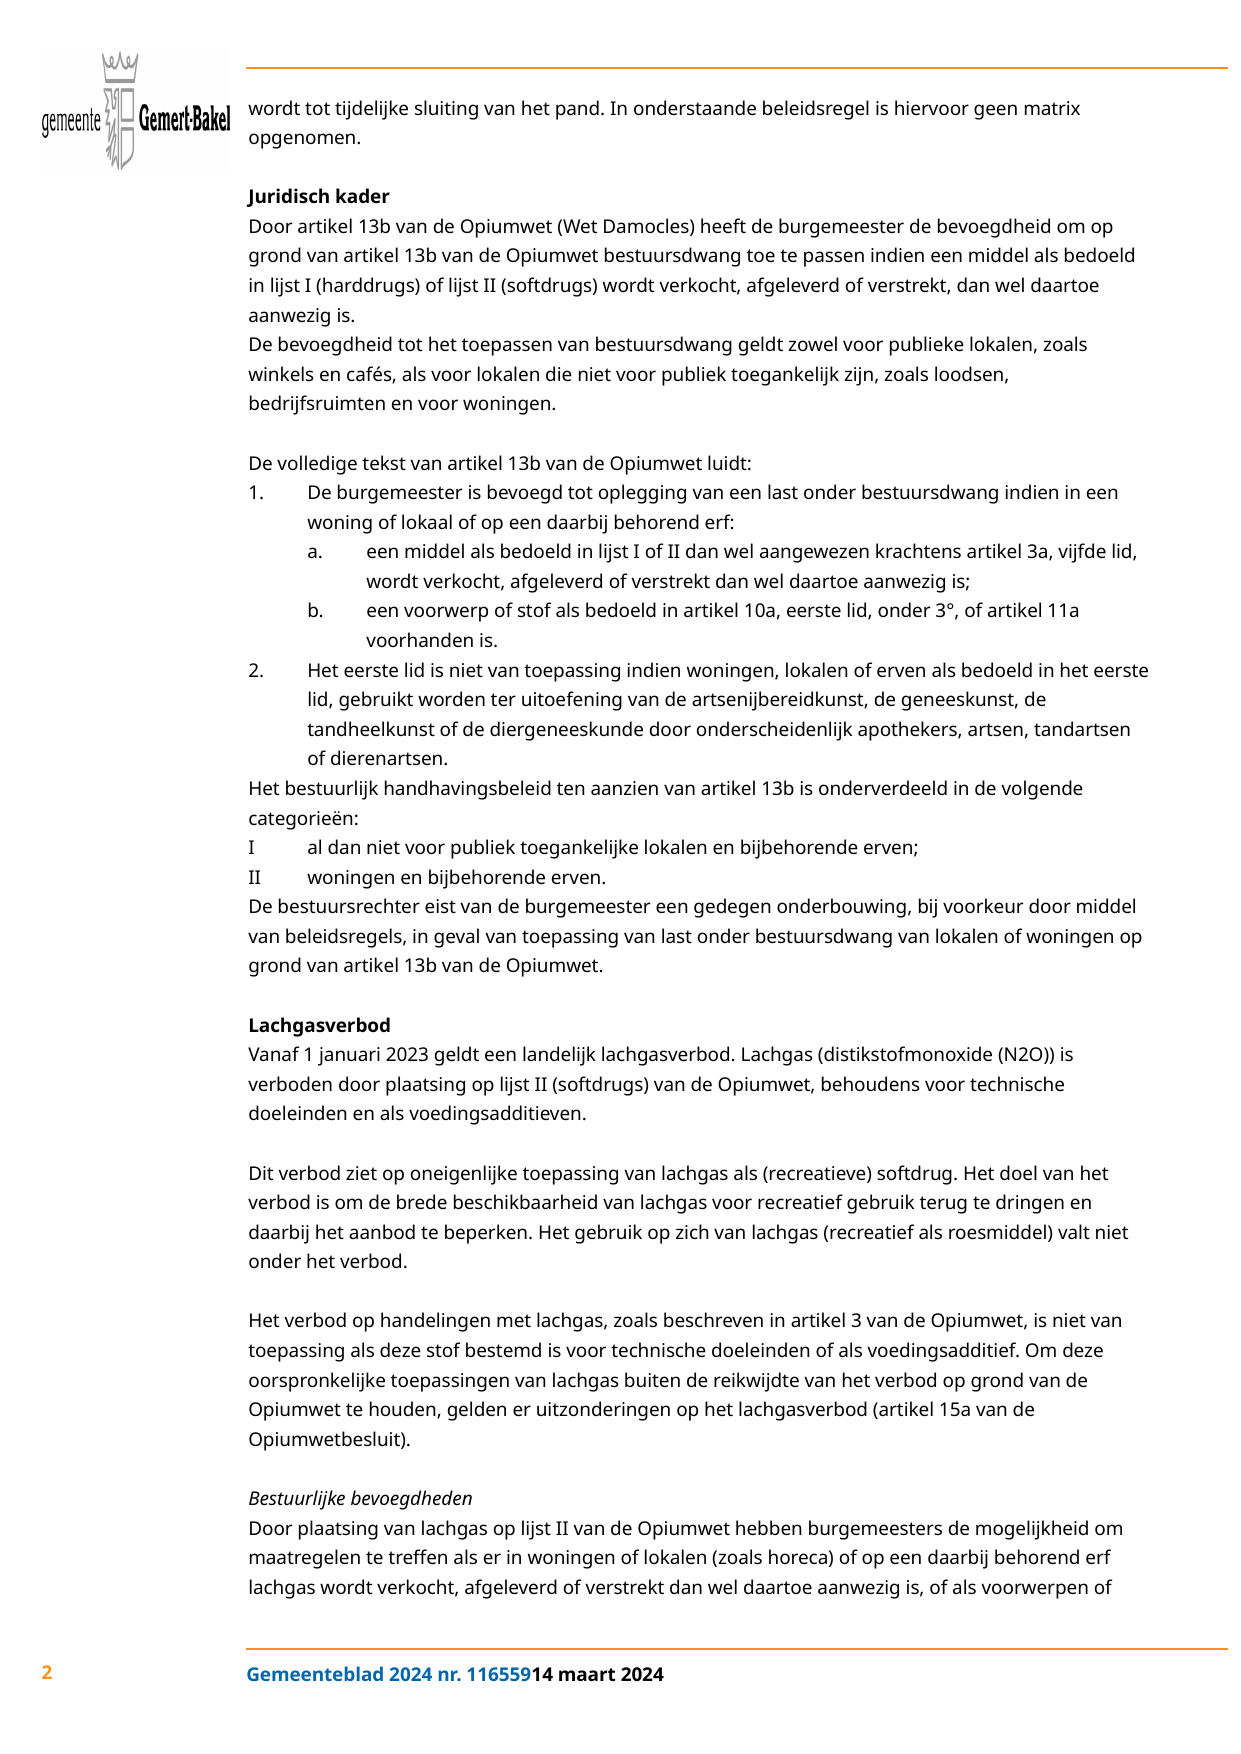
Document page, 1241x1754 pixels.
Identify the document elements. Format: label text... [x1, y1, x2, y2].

text Lachgasverbod [248, 1012, 1152, 1038]
text Door artikel 13b van de Opiumwet (Wet Damocles) heeft de burgemeester de bevoegdheid om op grond van artikel 13b van de Opiumwet bestuursdwang toe te passen indien een middel als bedoeld in lijst I (harddrugs) of lijst II (softdrugs) wordt verkocht, afgeleverd of verstrekt, dan wel daartoe aanwezig is. [248, 213, 1152, 328]
text Door plaatsing van lachgas op lijst II van de Opiumwet hebben burgemeesters de mogelijkheid om maatregelen te treffen als er in woningen of lokalen (zoals horeca) of op een daarbij behorend erf lachgas wordt verkocht, afgeleverd of verstrekt dan wel daartoe aanwezig is, of als voorwerpen of [248, 1515, 1152, 1600]
list een middel als bedoeld in lijst I of II dan wel aangewezen krachtens artikel 3a, vijfde lid, wordt verkocht, afgeleverd of verstrekt dan wel daartoe aanwezig is; [307, 538, 1152, 594]
list woningen en bijbehorende erven. [248, 864, 1152, 890]
text De volledige tekst van artikel 13b van de Opiumwet luidt: [248, 450, 1152, 476]
text Vanaf 1 januari 2023 geldt een landelijk lachgasverbod. Lachgas (distikstofmonoxide (N2O)) is verboden door plaatsing op lijst II (softdrugs) van de Opiumwet, behoudens voor technische doeleinden en als voedingsadditieven. [248, 1041, 1152, 1126]
text De bevoegdheid tot het toepassen van bestuursdwang geldt zowel voor publieke lokalen, zoals winkels en cafés, als voor lokalen die niet voor publiek toegankelijk zijn, zoals loodsen, bedrijfsruimten en voor woningen. [248, 331, 1152, 416]
text Het bestuurlijk handhavingsbeleid ten aanzien van artikel 13b is onderverdeeld in de volgende categorieën: [248, 775, 1152, 831]
text Dit verbod ziet op oneigenlijke toepassing van lachgas als (recreatieve) softdrug. Het doel van het verbod is om de brede beschikbaarheid van lachgas voor recreatief gebruik terug te dringen en daarbij het aanbod te beperken. Het gebruik op zich van lachgas (recreatief als roesmiddel) valt niet onder het verbod. [248, 1160, 1152, 1274]
text De bestuursrechter eist van de burgemeester een gedegen onderbouwing, bij voorkeur door middel van beleidsregels, in geval van toepassing van last onder bestuursdwang van lokalen of woningen op grond van artikel 13b van de Opiumwet. [248, 893, 1152, 978]
picture [41, 47, 231, 172]
text Juridisch kader [248, 183, 1152, 209]
list al dan niet voor publiek toegankelijke lokalen en bijbehorende erven; [248, 834, 1152, 860]
text Het verbod op handelingen met lachgas, zoals beschreven in artikel 3 van de Opiumwet, is niet van toepassing als deze stof bestemd is voor technische doeleinden of als voedingsadditief. Om deze oorspronkelijke toepassingen van lachgas buiten de reikwijdte van het verbod op grond van de Opiumwet te houden, gelden er uitzonderingen op het lachgasverbod (artikel 15a van de Opiumwetbesluit). [248, 1308, 1152, 1452]
list De burgemeester is bevoegd tot oplegging van een last onder bestuursdwang indien in een woning of lokaal of op een daarbij behorend erf: [248, 479, 1152, 535]
text wordt tot tijdelijke sluiting van het pand. In onderstaande beleidsregel is hiervoor geen matrix opgenomen. [248, 95, 1152, 150]
list een voorwerp of stof als bedoeld in artikel 10a, eerste lid, onder 3°, of artikel 11a voorhanden is. [307, 598, 1152, 653]
list Het eerste lid is niet van toepassing indien woningen, lokalen of erven als bedoeld in het eerste lid, gebruikt worden ter uitoefening van de artsenijbereidkunst, de geneeskunst, de tandheelkunst of de diergeneeskunde door onderscheidenlijk apothekers, artsen, tandartsen of dierenartsen. [248, 657, 1152, 771]
text Bestuurlijke bevoegdheden [248, 1485, 1152, 1511]
